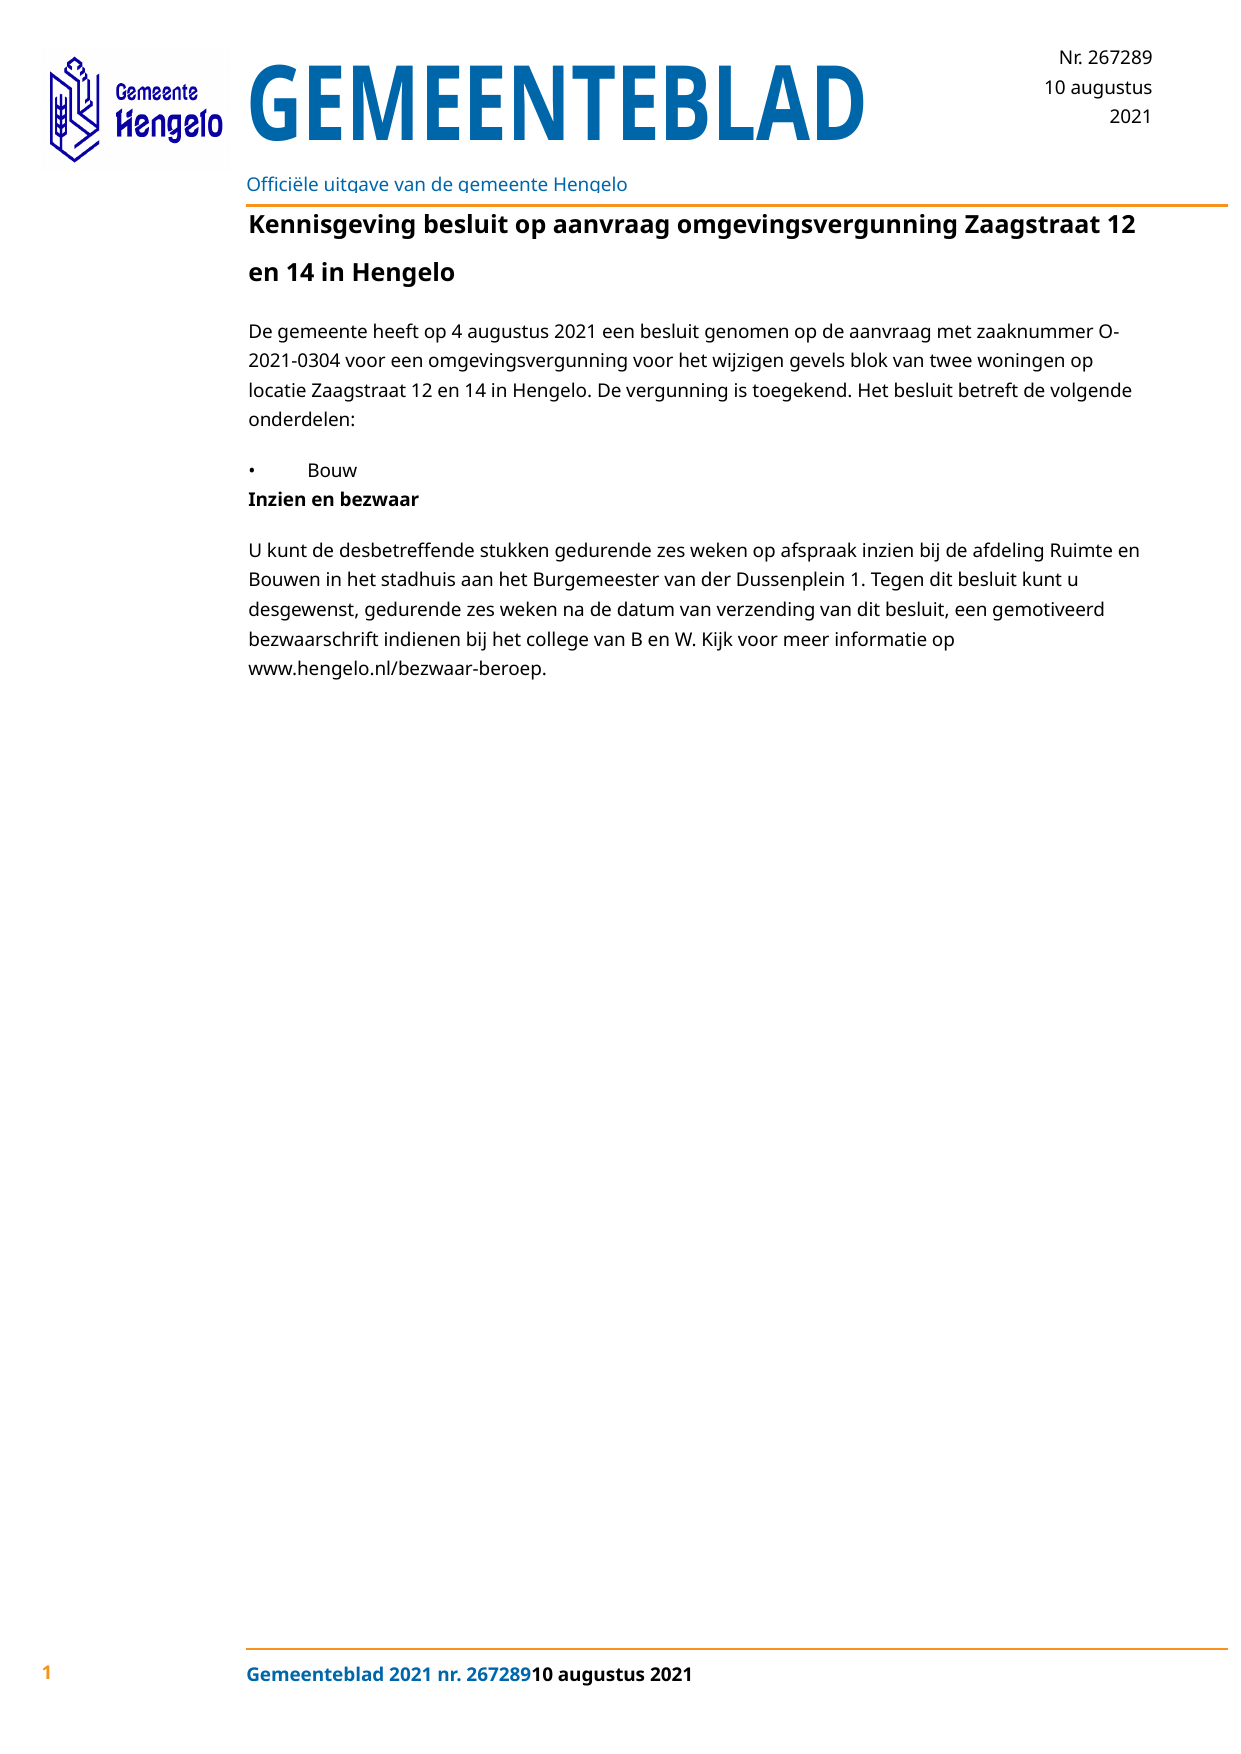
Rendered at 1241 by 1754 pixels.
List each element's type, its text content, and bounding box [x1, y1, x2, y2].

picture [41, 47, 231, 172]
text Inzien en bezwaar [248, 487, 1152, 512]
text Kennisgeving besluit op aanvraag omgevingsvergunning Zaagstraat 12 en 14 in Hengelo [248, 207, 1152, 288]
list Bouw [248, 457, 1152, 483]
text De gemeente heeft op 4 augustus 2021 een besluit genomen op de aanvraag met zaaknummer O-2021-0304 voor een omgevingsvergunning voor het wijzigen gevels blok van twee woningen op locatie Zaagstraat 12 en 14 in Hengelo. De vergunning is toegekend. Het besluit betreft de volgende onderdelen: [248, 318, 1152, 432]
text U kunt de desbetreffende stukken gedurende zes weken op afspraak inzien bij de afdeling Ruimte en Bouwen in het stadhuis aan het Burgemeester van der Dussenplein 1. Tegen dit besluit kunt u desgewenst, gedurende zes weken na de datum van verzending van dit besluit, een gemotiveerd bezwaarschrift indienen bij het college van B en W. Kijk voor meer informatie op www.hengelo.nl/bezwaar-beroep. [248, 537, 1152, 681]
